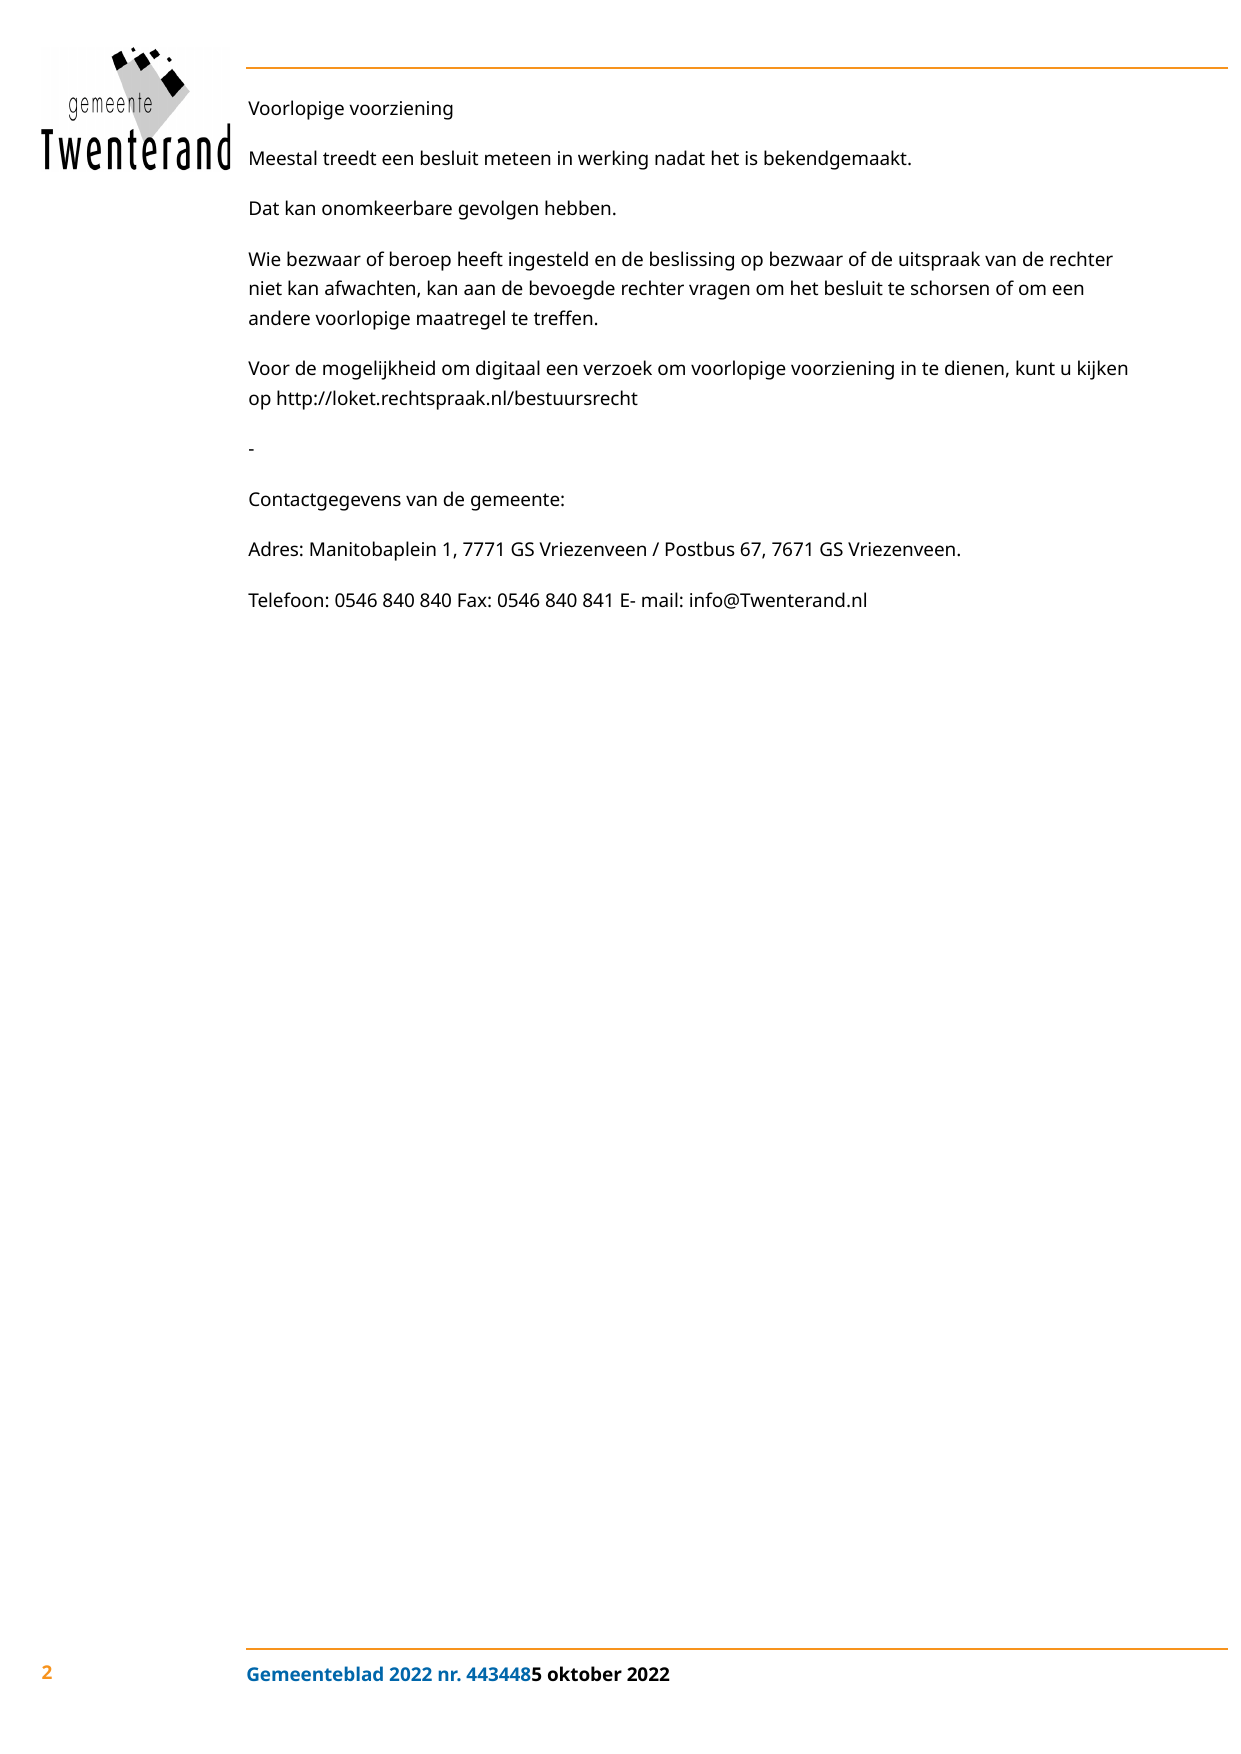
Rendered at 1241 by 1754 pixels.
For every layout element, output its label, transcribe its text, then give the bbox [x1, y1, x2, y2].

text Telefoon: 0546 840 840 Fax: 0546 840 841 E- mail: info@Twenterand.nl [248, 587, 1152, 613]
text Adres: Manitobaplein 1, 7771 GS Vriezenveen / Postbus 67, 7671 GS Vriezenveen. [248, 536, 1152, 562]
text Meestal treedt een besluit meteen in werking nadat het is bekendgemaakt. [248, 145, 1152, 171]
picture [41, 47, 231, 172]
text - [248, 436, 1152, 461]
text Dat kan onomkeerbare gevolgen hebben. [248, 196, 1152, 221]
text Contactgegevens van de gemeente: [248, 486, 1152, 512]
text Voor de mogelijkheid om digitaal een verzoek om voorlopige voorziening in te dienen, kunt u kijken op http://loket.rechtspraak.nl/bestuursrecht [248, 356, 1152, 411]
text Voorlopige voorziening [248, 95, 1152, 121]
text Wie bezwaar of beroep heeft ingesteld en de beslissing op bezwaar of de uitspraak van de rechter niet kan afwachten, kan aan de bevoegde rechter vragen om het besluit te schorsen of om een andere voorlopige maatregel te treffen. [248, 246, 1152, 331]
